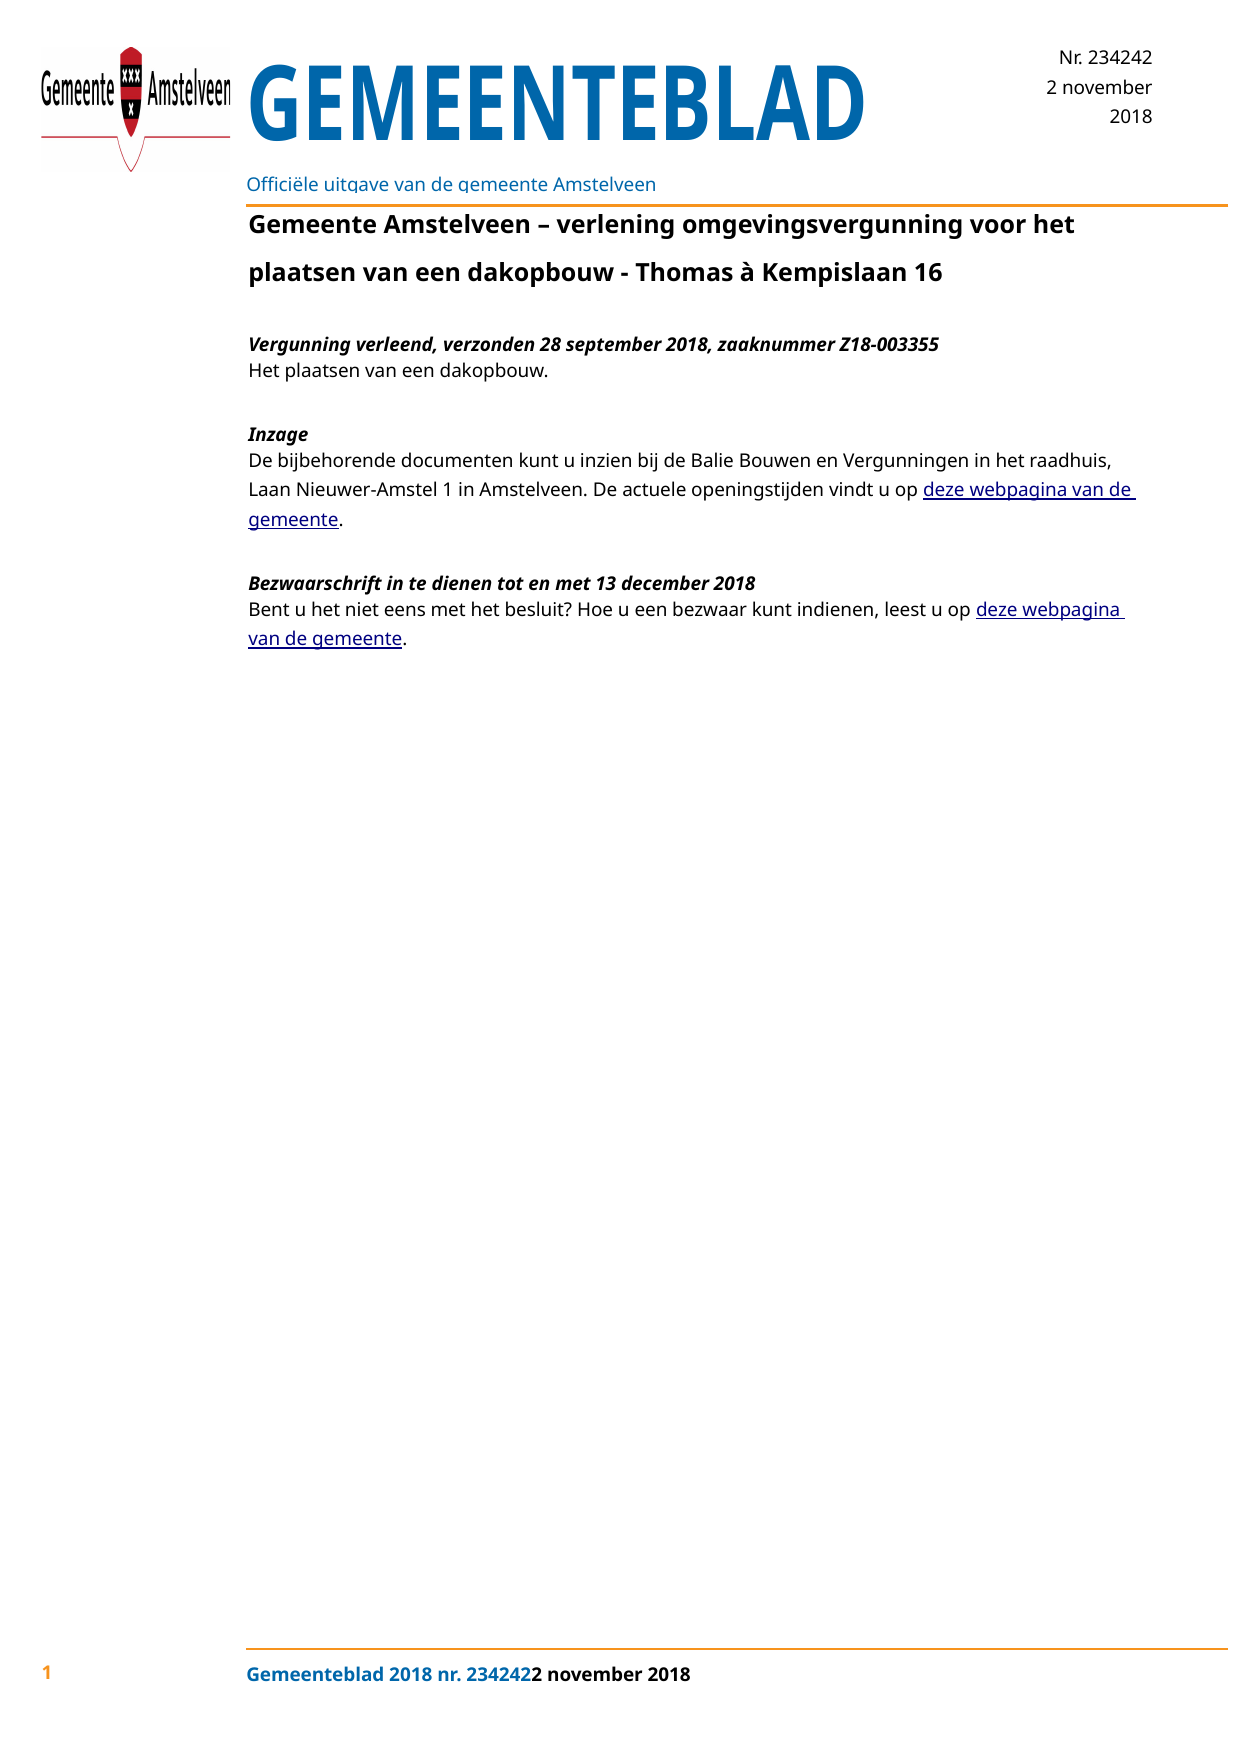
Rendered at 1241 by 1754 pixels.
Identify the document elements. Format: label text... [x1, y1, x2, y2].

text Gemeente Amstelveen – verlening omgevingsvergunning voor het plaatsen van een dakopbouw - Thomas à Kempislaan 16 [248, 207, 1152, 288]
text Bent u het niet eens met het besluit? Hoe u een bezwaar kunt indienen, leest u op deze webpagina van de gemeente. [248, 596, 1152, 651]
text De bijbehorende documenten kunt u inzien bij de Balie Bouwen en Vergunningen in het raadhuis, Laan Nieuwer-Amstel 1 in Amstelveen. De actuele openingstijden vindt u op deze webpagina van de gemeente. [248, 447, 1152, 532]
picture [41, 47, 231, 172]
text Bezwaarschrift in te dienen tot en met 13 december 2018 [248, 570, 1152, 596]
text Het plaatsen van een dakopbouw. [248, 357, 1152, 383]
text Inzage [248, 421, 1152, 447]
text Vergunning verleend, verzonden 28 september 2018, zaaknummer Z18-003355 [248, 331, 1152, 357]
